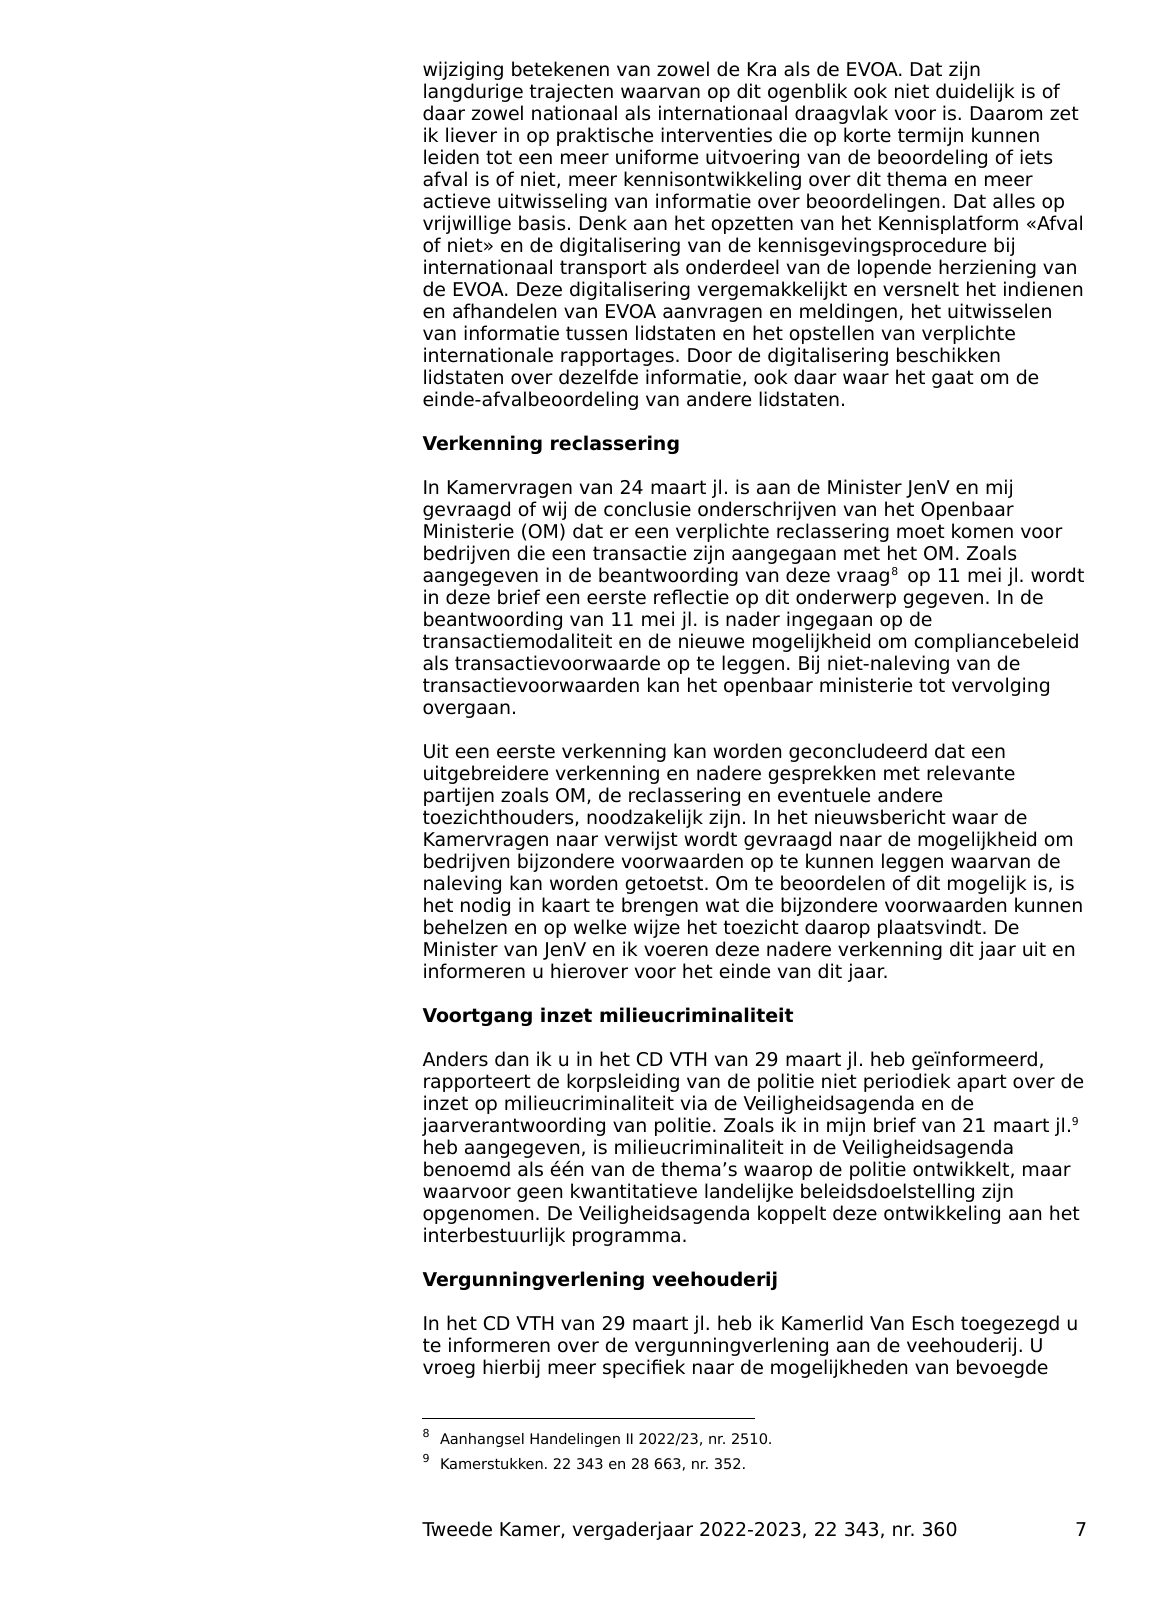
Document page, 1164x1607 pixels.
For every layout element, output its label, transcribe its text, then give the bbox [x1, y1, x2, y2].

subtitle Voortgang inzet milieucriminaliteit [422, 1005, 1087, 1027]
text Kamerstukken. 22 343 en 28 663, nr. 352. [422, 1452, 1087, 1474]
text Aanhangsel Handelingen II 2022/23, nr. 2510. [422, 1427, 1087, 1449]
text wijziging betekenen van zowel de Kra als de EVOA. Dat zijn langdurige trajecten waarvan op dit ogenblik ook niet duidelijk is of daar zowel nationaal als internationaal draagvlak voor is. Daarom zet ik liever in op praktische interventies die op korte termijn kunnen leiden tot een meer uniforme uitvoering van de beoordeling of iets afval is of niet, meer kennisontwikkeling over dit thema en meer actieve uitwisseling van informatie over beoordelingen. Dat alles op vrijwillige basis. Denk aan het opzetten van het Kennisplatform «Afval of niet» en de digitalisering van de kennisgevingsprocedure bij internationaal transport als onderdeel van de lopende herziening van de EVOA. Deze digitalisering vergemakkelijkt en versnelt het indienen en afhandelen van EVOA aanvragen en meldingen, het uitwisselen van informatie tussen lidstaten en het opstellen van verplichte internationale rapportages. Door de digitalisering beschikken lidstaten over dezelfde informatie, ook daar waar het gaat om de einde-afvalbeoordeling van andere lidstaten. [422, 59, 1087, 411]
subtitle Verkenning reclassering [422, 433, 1087, 455]
text Uit een eerste verkenning kan worden geconcludeerd dat een uitgebreidere verkenning en nadere gesprekken met relevante partijen zoals OM, de reclassering en eventuele andere toezichthouders, noodzakelijk zijn. In het nieuwsbericht waar de Kamervragen naar verwijst wordt gevraagd naar de mogelijkheid om bedrijven bijzondere voorwaarden op te kunnen leggen waarvan de naleving kan worden getoetst. Om te beoordelen of dit mogelijk is, is het nodig in kaart te brengen wat die bijzondere voorwaarden kunnen behelzen en op welke wijze het toezicht daarop plaatsvindt. De Minister van JenV en ik voeren deze nadere verkenning dit jaar uit en informeren u hierover voor het einde van dit jaar. [422, 741, 1087, 983]
text In het CD VTH van 29 maart jl. heb ik Kamerlid Van Esch toegezegd u te informeren over de vergunningverlening aan de veehouderij. U vroeg hierbij meer specifiek naar de mogelijkheden van bevoegde [422, 1313, 1087, 1379]
text Anders dan ik u in het CD VTH van 29 maart jl. heb geïnformeerd, rapporteert de korpsleiding van de politie niet periodiek apart over de inzet op milieucriminaliteit via de Veiligheidsagenda en de jaarverantwoording van politie. Zoals ik in mijn brief van 21 maart jl. heb aangegeven, is milieucriminaliteit in de Veiligheidsagenda benoemd als één van de thema’s waarop de politie ontwikkelt, maar waarvoor geen kwantitatieve landelijke beleidsdoelstelling zijn opgenomen. De Veiligheidsagenda koppelt deze ontwikkeling aan het interbestuurlijk programma. [422, 1049, 1087, 1247]
subtitle Vergunningverlening veehouderij [422, 1269, 1087, 1291]
text In Kamervragen van 24 maart jl. is aan de Minister JenV en mij gevraagd of wij de conclusie onderschrijven van het Openbaar Ministerie (OM) dat er een verplichte reclassering moet komen voor bedrijven die een transactie zijn aangegaan met het OM. Zoals aangegeven in de beantwoording van deze vraag op 11 mei jl. wordt in deze brief een eerste reflectie op dit onderwerp gegeven. In de beantwoording van 11 mei jl. is nader ingegaan op de transactiemodaliteit en de nieuwe mogelijkheid om compliancebeleid als transactievoorwaarde op te leggen. Bij niet-naleving van de transactievoorwaarden kan het openbaar ministerie tot vervolging overgaan. [422, 477, 1087, 719]
